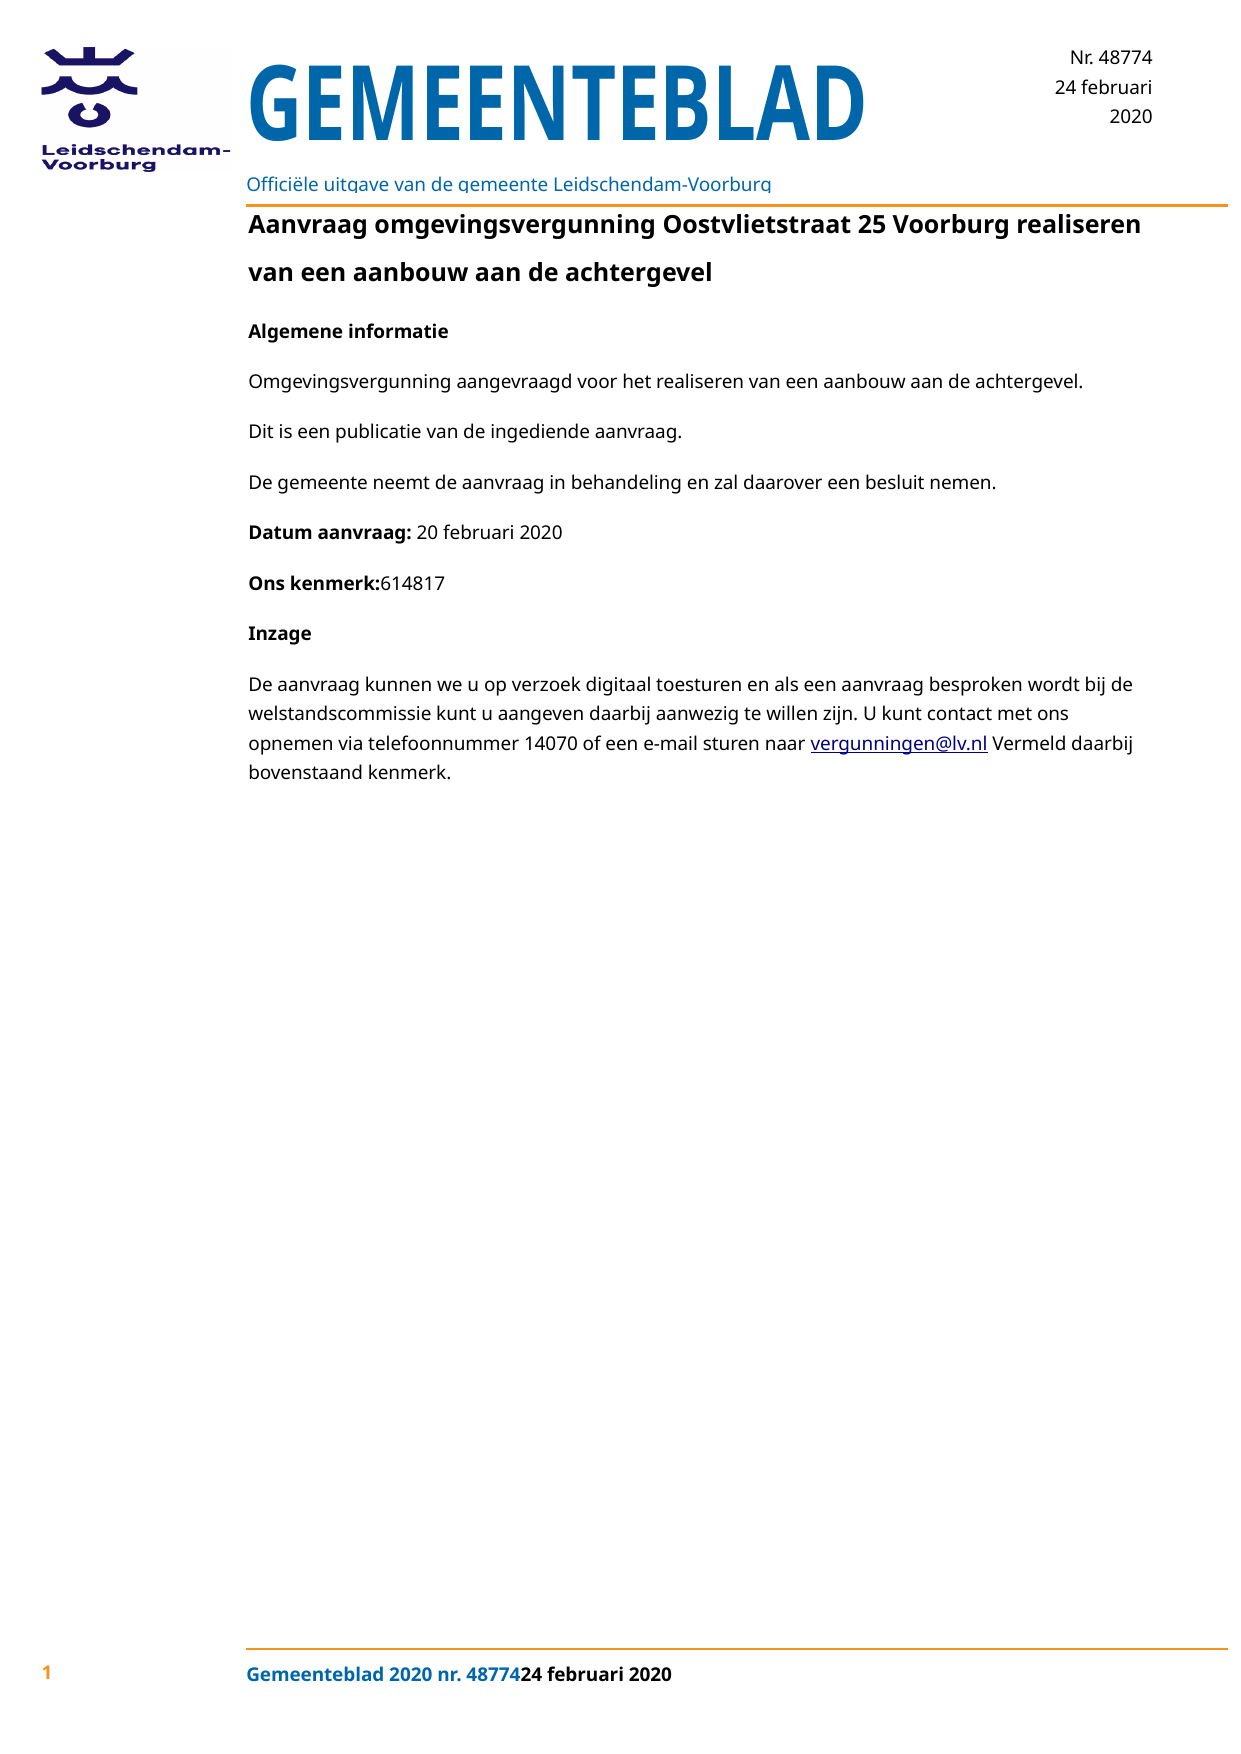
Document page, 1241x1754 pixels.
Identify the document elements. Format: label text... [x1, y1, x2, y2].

text Omgevingsvergunning aangevraagd voor het realiseren van een aanbouw aan de achtergevel. [248, 368, 1152, 394]
picture [41, 47, 231, 172]
text De aanvraag kunnen we u op verzoek digitaal toesturen en als een aanvraag besproken wordt bij de welstandscommissie kunt u aangeven daarbij aanwezig te willen zijn. U kunt contact met ons opnemen via telefoonnummer 14070 of een e-mail sturen naar vergunningen@lv.nl Vermeld daarbij bovenstaand kenmerk. [248, 671, 1152, 785]
text Inzage [248, 620, 1152, 646]
text Algemene informatie [248, 318, 1152, 344]
text Datum aanvraag: 20 februari 2020 [248, 519, 1152, 545]
text Aanvraag omgevingsvergunning Oostvlietstraat 25 Voorburg realiseren van een aanbouw aan de achtergevel [248, 207, 1152, 288]
text De gemeente neemt de aanvraag in behandeling en zal daarover een besluit nemen. [248, 469, 1152, 495]
text Ons kenmerk:614817 [248, 570, 1152, 596]
text Dit is een publicatie van de ingediende aanvraag. [248, 419, 1152, 444]
